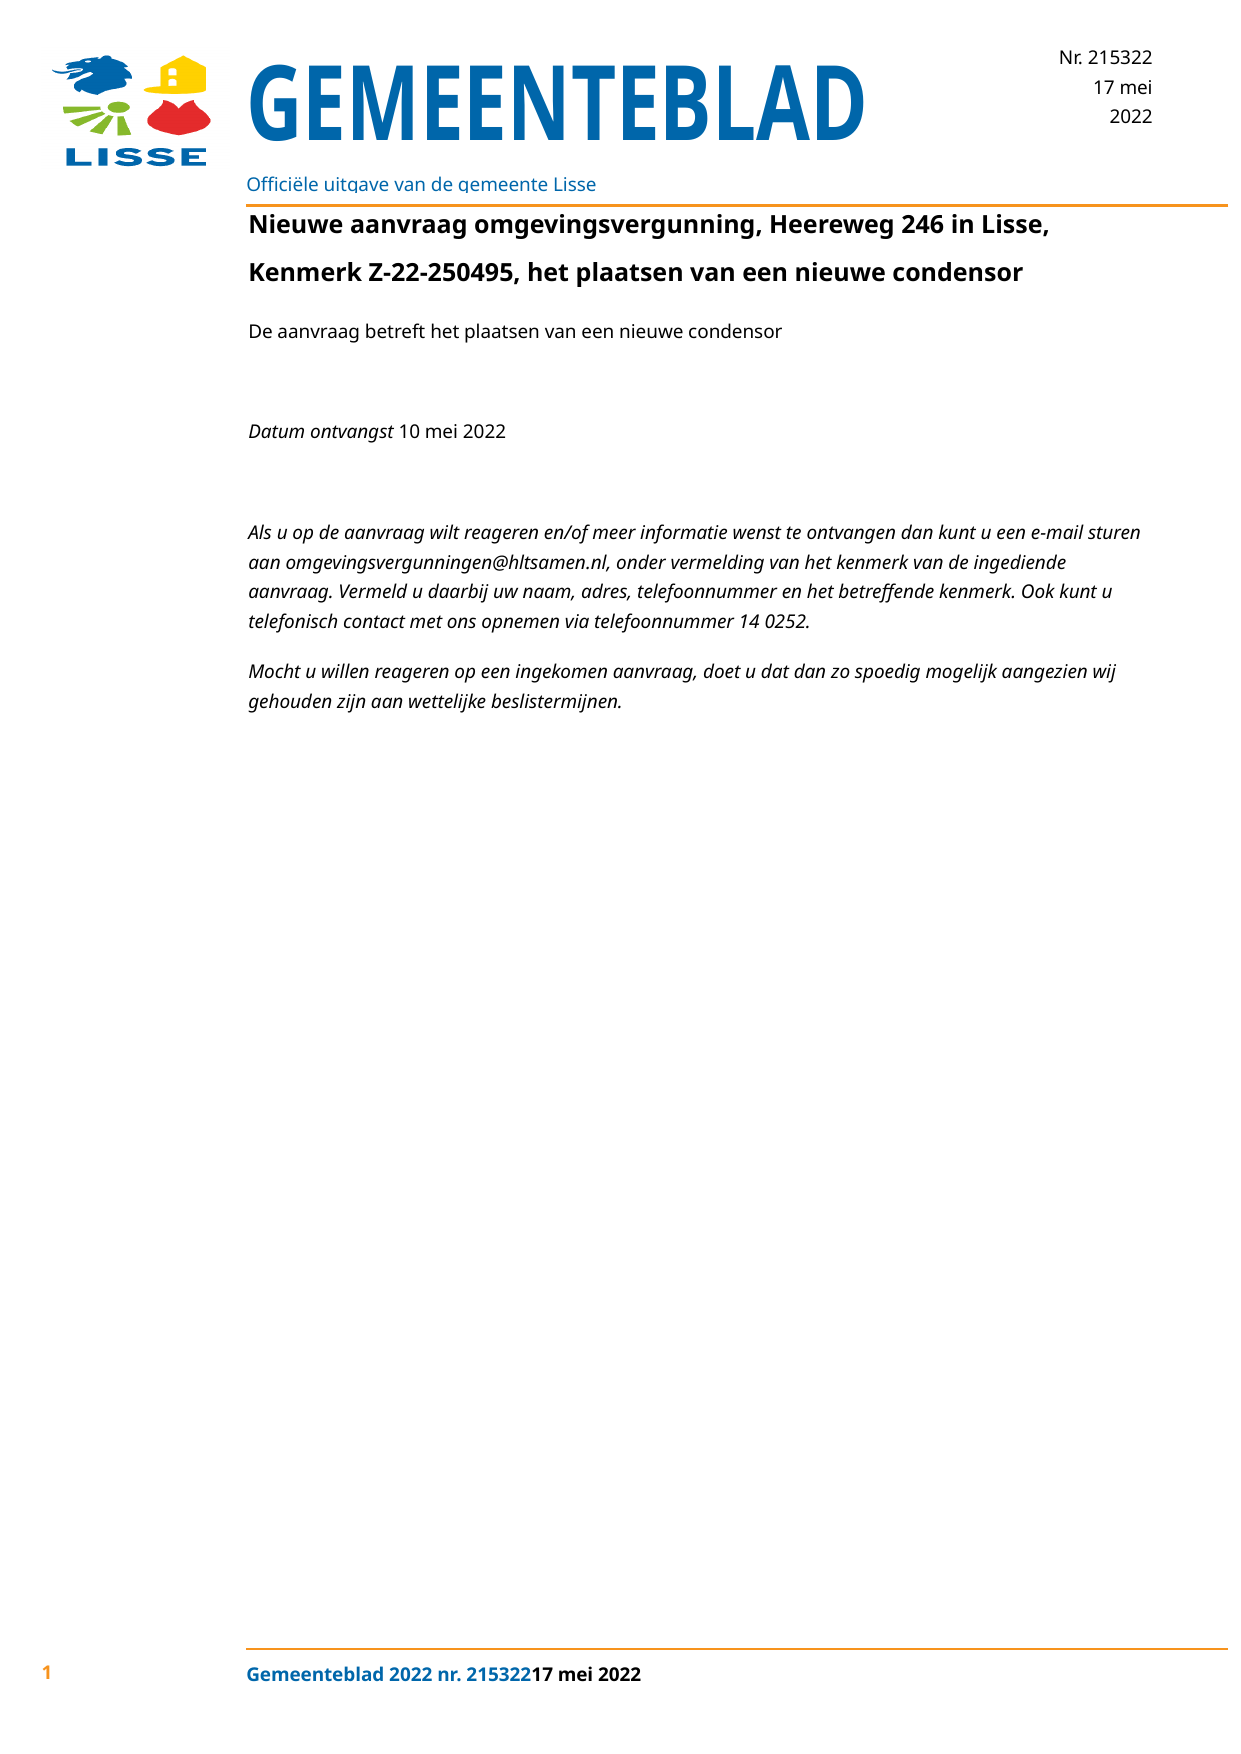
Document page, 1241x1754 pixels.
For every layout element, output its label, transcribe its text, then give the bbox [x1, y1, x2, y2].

text Als u op de aanvraag wilt reageren en/of meer informatie wenst te ontvangen dan kunt u een e-mail sturen aan omgevingsvergunningen@hltsamen.nl, onder vermelding van het kenmerk van de ingediende aanvraag. Vermeld u daarbij uw naam, adres, telefoonnummer en het betreffende kenmerk. Ook kunt u telefonisch contact met ons opnemen via telefoonnummer 14 0252. [248, 519, 1152, 634]
text Datum ontvangst 10 mei 2022 [248, 419, 1152, 444]
text Nieuwe aanvraag omgevingsvergunning, Heereweg 246 in Lisse, Kenmerk Z-22-250495, het plaatsen van een nieuwe condensor [248, 207, 1152, 288]
text De aanvraag betreft het plaatsen van een nieuwe condensor [248, 318, 1152, 344]
text Mocht u willen reageren op een ingekomen aanvraag, doet u dat dan zo spoedig mogelijk aangezien wij gehouden zijn aan wettelijke beslistermijnen. [248, 659, 1152, 714]
picture [41, 47, 231, 172]
